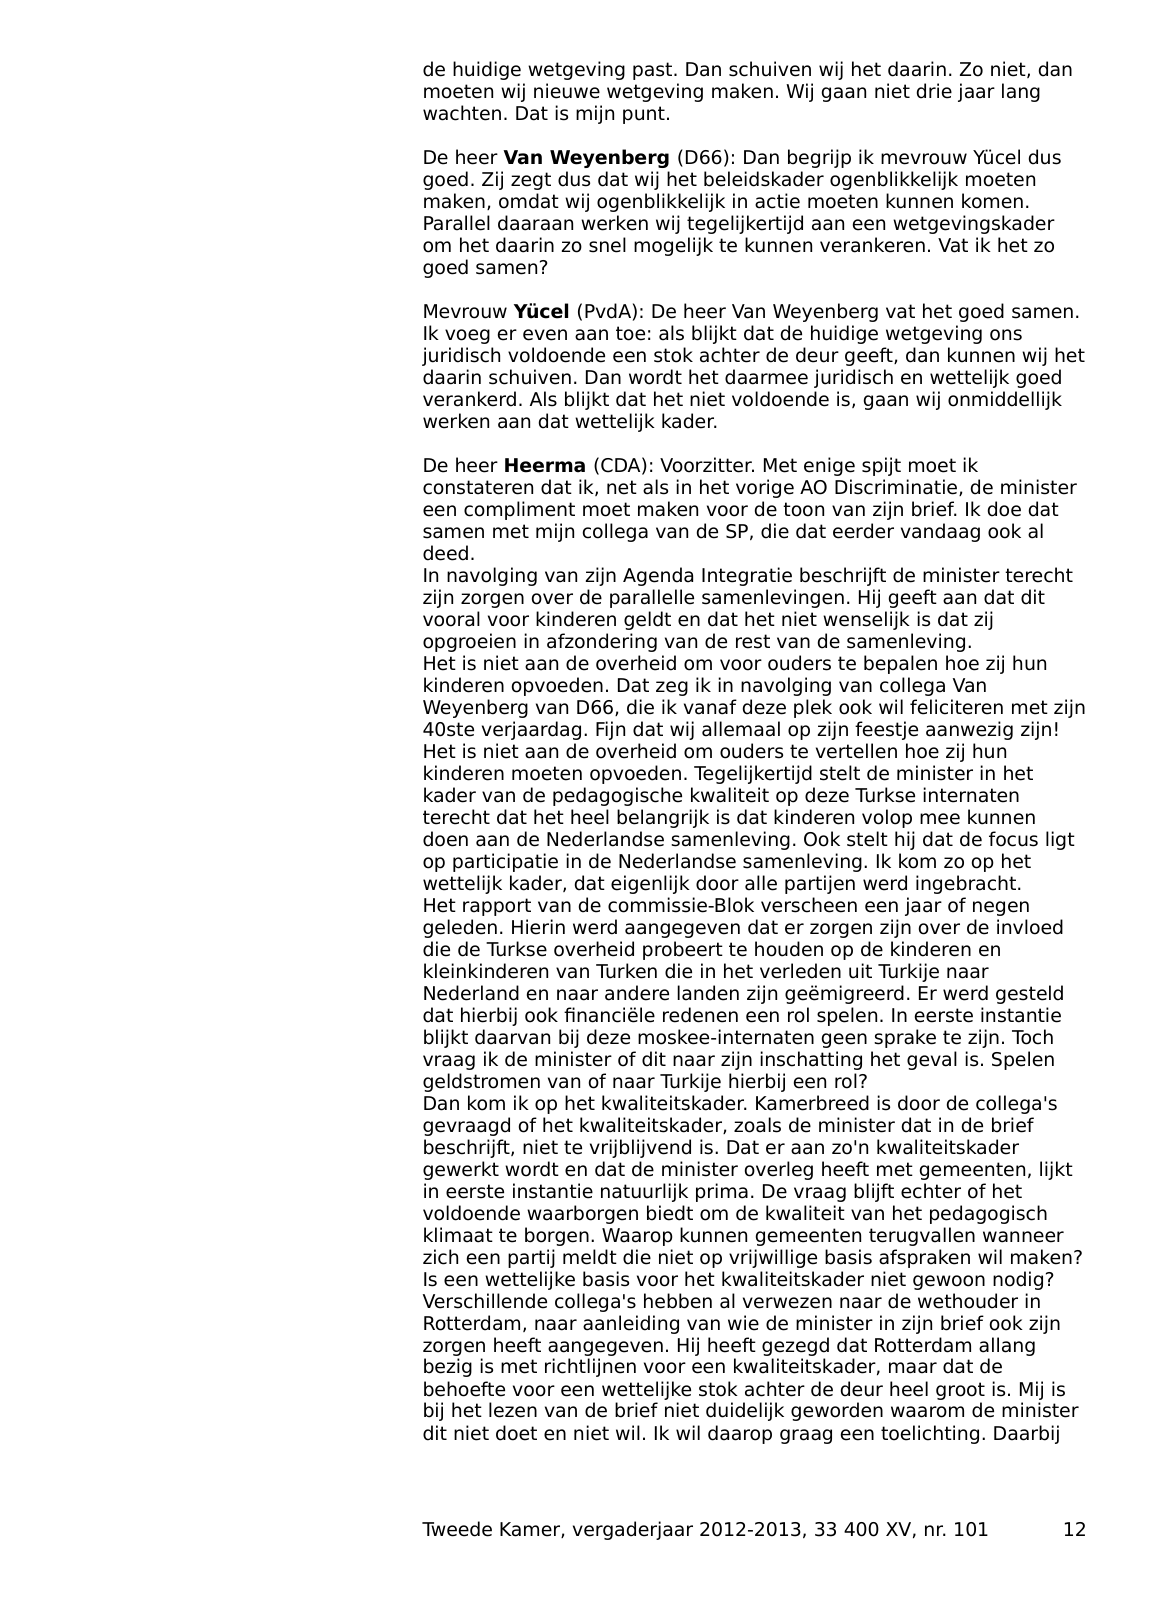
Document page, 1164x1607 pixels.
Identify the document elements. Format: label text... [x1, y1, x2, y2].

text Het is niet aan de overheid om voor ouders te bepalen hoe zij hun kinderen opvoeden. Dat zeg ik in navolging van collega Van Weyenberg van D66, die ik vanaf deze plek ook wil feliciteren met zijn 40ste verjaardag. Fijn dat wij allemaal op zijn feestje aanwezig zijn! Het is niet aan de overheid om ouders te vertellen hoe zij hun kinderen moeten opvoeden. Tegelijkertijd stelt de minister in het kader van de pedagogische kwaliteit op deze Turkse internaten terecht dat het heel belangrijk is dat kinderen volop mee kunnen doen aan de Nederlandse samenleving. Ook stelt hij dat de focus ligt op participatie in de Nederlandse samenleving. Ik kom zo op het wettelijk kader, dat eigenlijk door alle partijen werd ingebracht. [422, 653, 1087, 895]
text de huidige wetgeving past. Dan schuiven wij het daarin. Zo niet, dan moeten wij nieuwe wetgeving maken. Wij gaan niet drie jaar lang wachten. Dat is mijn punt. [422, 59, 1087, 125]
text Het rapport van de commissie-Blok verscheen een jaar of negen geleden. Hierin werd aangegeven dat er zorgen zijn over de invloed die de Turkse overheid probeert te houden op de kinderen en kleinkinderen van Turken die in het verleden uit Turkije naar Nederland en naar andere landen zijn geëmigreerd. Er werd gesteld dat hierbij ook financiële redenen een rol spelen. In eerste instantie blijkt daarvan bij deze moskee-internaten geen sprake te zijn. Toch vraag ik de minister of dit naar zijn inschatting het geval is. Spelen geldstromen van of naar Turkije hierbij een rol? [422, 895, 1087, 1093]
text Mevrouw Yücel (PvdA): De heer Van Weyenberg vat het goed samen. Ik voeg er even aan toe: als blijkt dat de huidige wetgeving ons juridisch voldoende een stok achter de deur geeft, dan kunnen wij het daarin schuiven. Dan wordt het daarmee juridisch en wettelijk goed verankerd. Als blijkt dat het niet voldoende is, gaan wij onmiddellijk werken aan dat wettelijk kader. [422, 301, 1087, 433]
text De heer Van Weyenberg (D66): Dan begrijp ik mevrouw Yücel dus goed. Zij zegt dus dat wij het beleidskader ogenblikkelijk moeten maken, omdat wij ogenblikkelijk in actie moeten kunnen komen. Parallel daaraan werken wij tegelijkertijd aan een wetgevingskader om het daarin zo snel mogelijk te kunnen verankeren. Vat ik het zo goed samen? [422, 147, 1087, 279]
text In navolging van zijn Agenda Integratie beschrijft de minister terecht zijn zorgen over de parallelle samenlevingen. Hij geeft aan dat dit vooral voor kinderen geldt en dat het niet wenselijk is dat zij opgroeien in afzondering van de rest van de samenleving. [422, 565, 1087, 653]
text Dan kom ik op het kwaliteitskader. Kamerbreed is door de collega's gevraagd of het kwaliteitskader, zoals de minister dat in de brief beschrijft, niet te vrijblijvend is. Dat er aan zo'n kwaliteitskader gewerkt wordt en dat de minister overleg heeft met gemeenten, lijkt in eerste instantie natuurlijk prima. De vraag blijft echter of het voldoende waarborgen biedt om de kwaliteit van het pedagogisch klimaat te borgen. Waarop kunnen gemeenten terugvallen wanneer zich een partij meldt die niet op vrijwillige basis afspraken wil maken? Is een wettelijke basis voor het kwaliteitskader niet gewoon nodig? Verschillende collega's hebben al verwezen naar de wethouder in Rotterdam, naar aanleiding van wie de minister in zijn brief ook zijn zorgen heeft aangegeven. Hij heeft gezegd dat Rotterdam allang bezig is met richtlijnen voor een kwaliteitskader, maar dat de behoefte voor een wettelijke stok achter de deur heel groot is. Mij is bij het lezen van de brief niet duidelijk geworden waarom de minister dit niet doet en niet wil. Ik wil daarop graag een toelichting. Daarbij [422, 1093, 1087, 1444]
text De heer Heerma (CDA): Voorzitter. Met enige spijt moet ik constateren dat ik, net als in het vorige AO Discriminatie, de minister een compliment moet maken voor de toon van zijn brief. Ik doe dat samen met mijn collega van de SP, die dat eerder vandaag ook al deed. [422, 455, 1087, 565]
